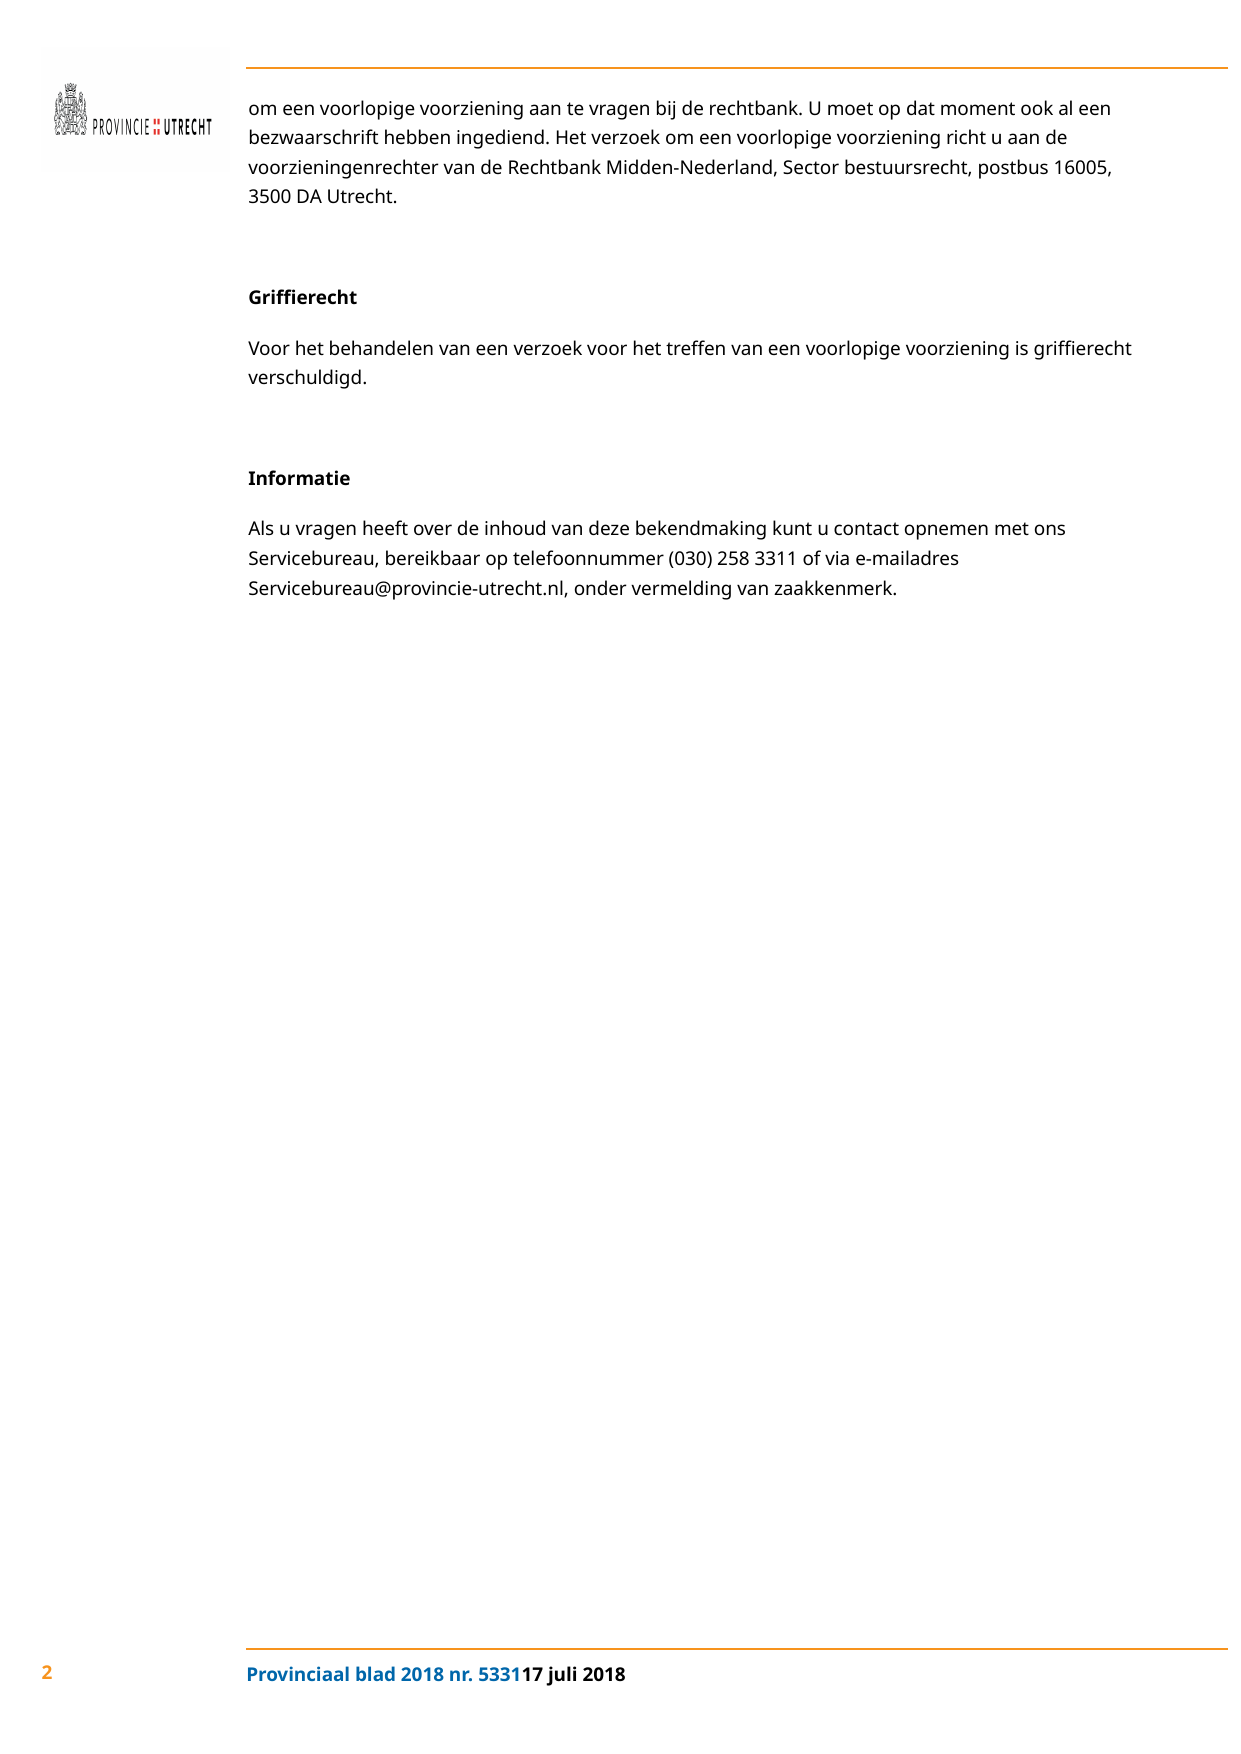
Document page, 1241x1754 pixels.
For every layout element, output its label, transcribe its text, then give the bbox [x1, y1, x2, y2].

text om een voorlopige voorziening aan te vragen bij de rechtbank. U moet op dat moment ook al een bezwaarschrift hebben ingediend. Het verzoek om een voorlopige voorziening richt u aan de voorzieningenrechter van de Rechtbank Midden-Nederland, Sector bestuursrecht, postbus 16005, 3500 DA Utrecht. [248, 95, 1152, 209]
text Griffierecht [248, 284, 1152, 310]
picture [41, 47, 231, 172]
text Informatie [248, 465, 1152, 491]
text Voor het behandelen van een verzoek voor het treffen van een voorlopige voorziening is griffierecht verschuldigd. [248, 335, 1152, 390]
text Als u vragen heeft over de inhoud van deze bekendmaking kunt u contact opnemen met ons Servicebureau, bereikbaar op telefoonnummer (030) 258 3311 of via e-mailadres Servicebureau@provincie-utrecht.nl, onder vermelding van zaakkenmerk. [248, 516, 1152, 601]
